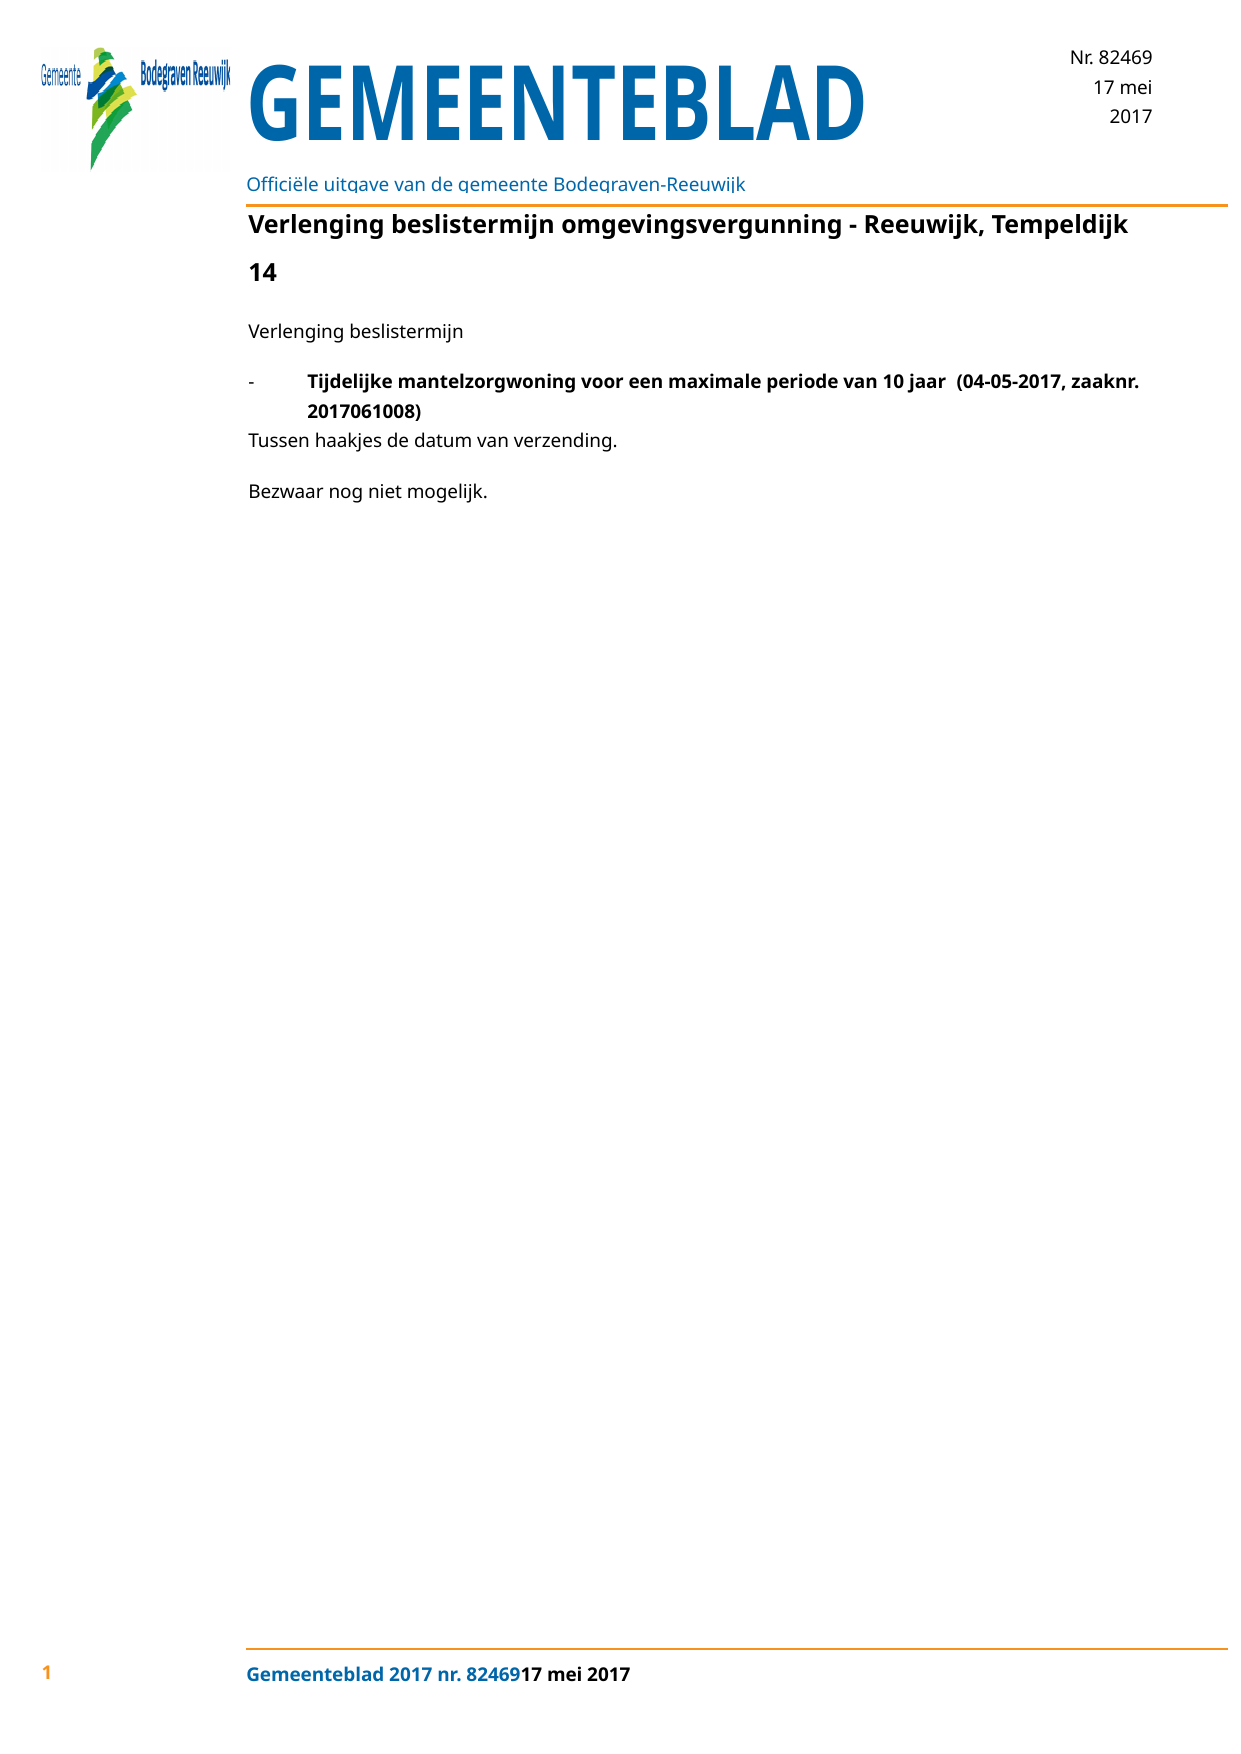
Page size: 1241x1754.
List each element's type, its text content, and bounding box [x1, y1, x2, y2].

picture [41, 47, 231, 172]
text Verlenging beslistermijn omgevingsvergunning - Reeuwijk, Tempeldijk 14 [248, 207, 1152, 288]
text Bezwaar nog niet mogelijk. [248, 478, 1152, 504]
text Verlenging beslistermijn [248, 318, 1152, 344]
list Tijdelijke mantelzorgwoning voor een maximale periode van 10 jaar (04‑05‑2017, zaaknr. 2017061008) [248, 368, 1152, 424]
text Tussen haakjes de datum van verzending. [248, 427, 1152, 453]
